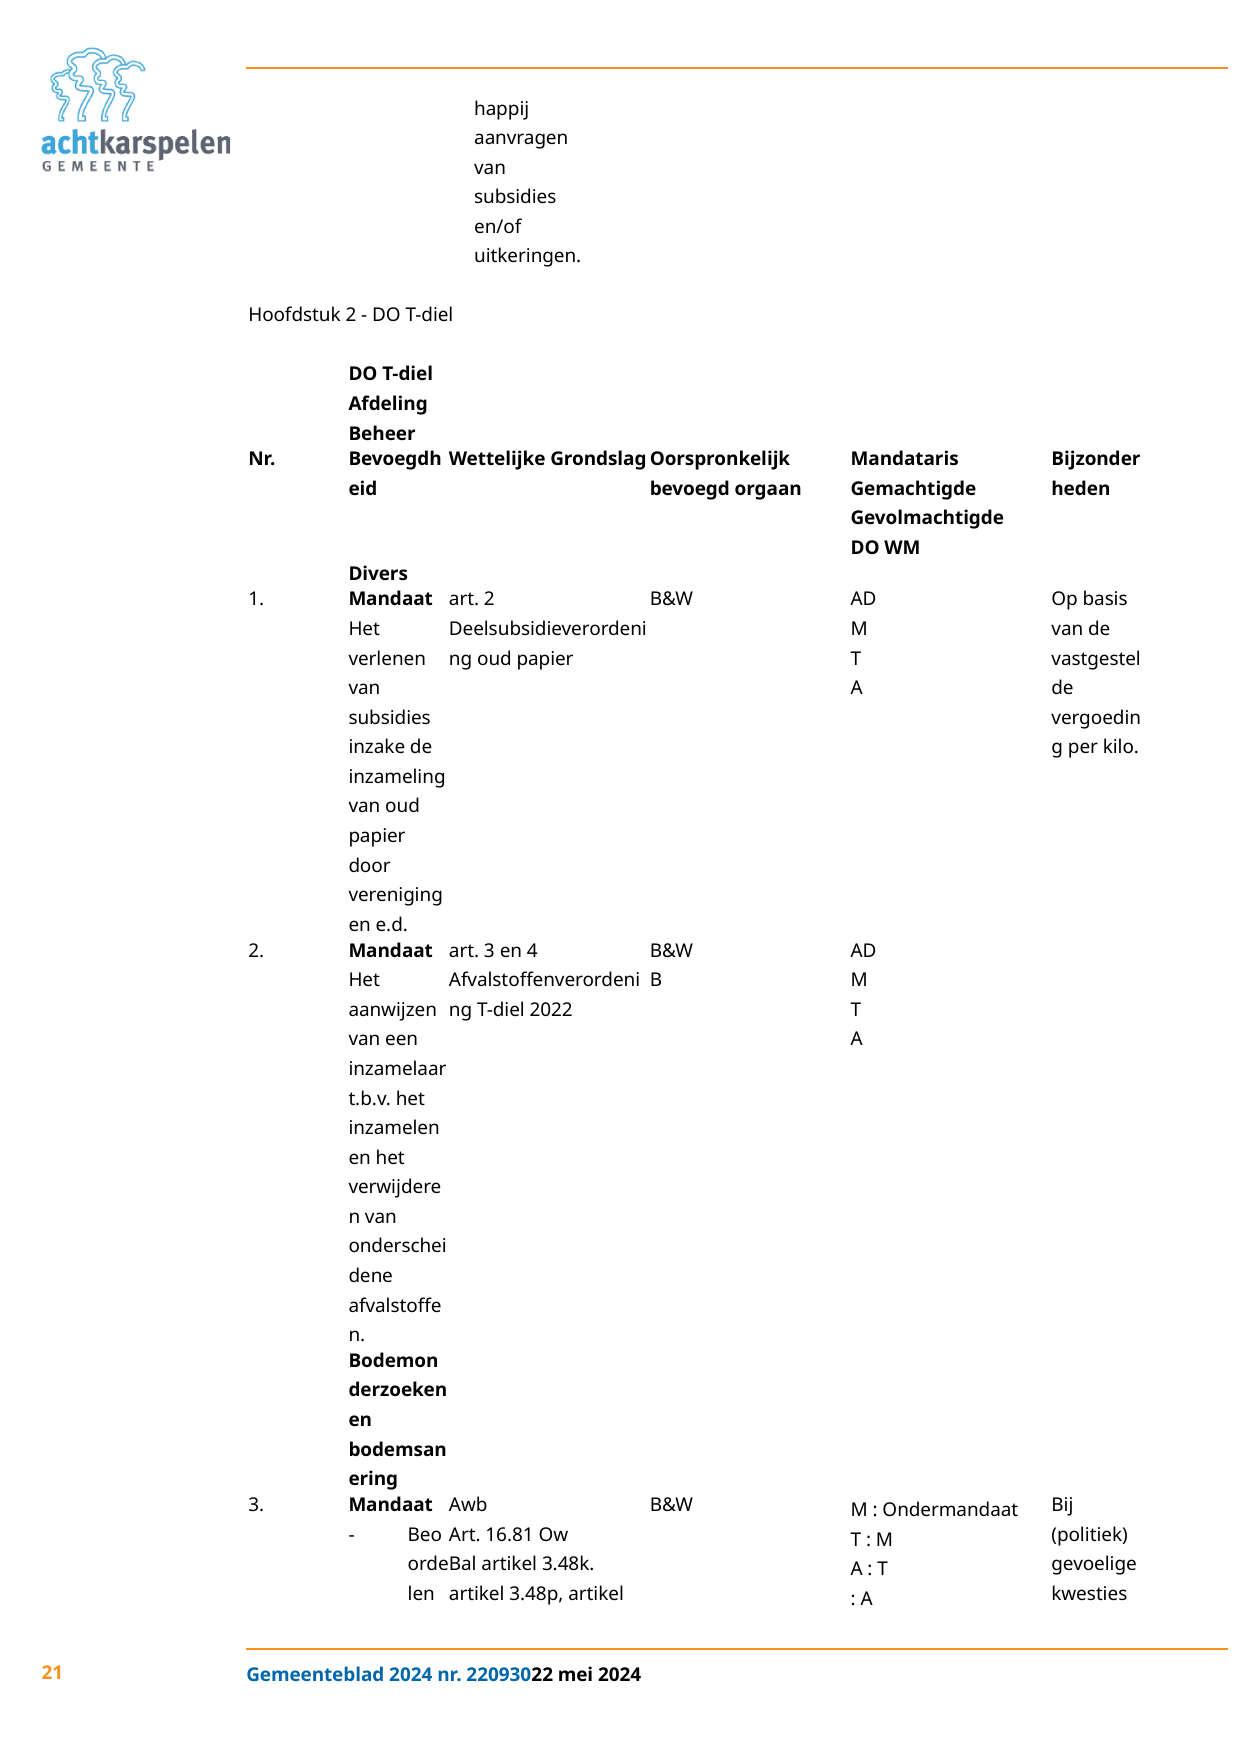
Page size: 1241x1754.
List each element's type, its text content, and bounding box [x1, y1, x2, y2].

table_header [449, 361, 549, 445]
picture [41, 47, 231, 172]
table_cell [1051, 1347, 1152, 1491]
table_cell Mandaat Beoordelen [348, 1491, 449, 1611]
table_cell [850, 1347, 1051, 1491]
table_cell Op basis van de vastgestelde vergoeding per kilo. [1051, 586, 1152, 937]
table_cell 2. [248, 937, 348, 1347]
table_cell Bevoegdheid [348, 445, 449, 560]
table_cell Mandataris Gemachtigde Gevolmachtigde DO WM [850, 445, 1051, 560]
table_cell Wettelijke Grondslag [449, 445, 649, 560]
table_cell Mandaat Het aanwijzen van een inzamelaar t.b.v. het inzamelen en het verwijderen van onderscheidene afvalstoffen. [348, 937, 449, 1347]
table_cell [813, 95, 926, 268]
text Hoofdstuk 2 - DO T-diel [248, 301, 1152, 327]
table_cell art. 2 Deelsubsidieverordening oud papier [449, 586, 649, 937]
table_cell happij aanvragen van subsidies en/of uitkeringen. [474, 95, 587, 268]
table_cell [926, 95, 1038, 268]
table_cell Nr. [248, 445, 348, 560]
table_header [248, 361, 348, 445]
table_cell AD M T A [850, 586, 1051, 937]
table_cell 3. [248, 1491, 348, 1611]
table_cell Awb Art. 16.81 Ow Bal artikel 3.48k. artikel 3.48p, artikel [449, 1491, 649, 1611]
table_cell [1039, 95, 1152, 268]
table_cell Divers [348, 560, 1152, 586]
table_cell B&W [650, 586, 850, 937]
table_cell art. 3 en 4 Afvalstoffenverordening T-diel 2022 [449, 937, 649, 1347]
table_cell B&W B [650, 937, 850, 1347]
table_cell AD M T A [850, 937, 1051, 1347]
table_header [750, 361, 951, 445]
table_cell [248, 560, 348, 586]
table_cell Bijzonderheden [1051, 445, 1152, 560]
table_cell [650, 1347, 850, 1491]
table_cell [248, 95, 474, 268]
table_cell [700, 95, 813, 268]
table_cell Bij (politiek) gevoelige kwesties [1051, 1491, 1152, 1611]
table_cell Mandaat Het verlenen van subsidies inzake de inzameling van oud papier door verenigingen e.d. [348, 586, 449, 937]
table_header [549, 361, 750, 445]
table_cell B&W [650, 1491, 850, 1611]
table_header DO T-diel Afdeling Beheer [348, 361, 449, 445]
table_cell Bodemonderzoeken en bodemsanering [348, 1347, 449, 1491]
table_cell [248, 1347, 348, 1491]
table_cell Oorspronkelijk bevoegd orgaan [650, 445, 850, 560]
table_cell [1051, 937, 1152, 1347]
table_cell [449, 1347, 649, 1491]
table_cell [587, 95, 700, 268]
table_cell 1. [248, 586, 348, 937]
table_header [951, 361, 1152, 445]
table_cell AD : DB M : Ondermandaat T : M A : T : A [850, 1491, 1051, 1611]
